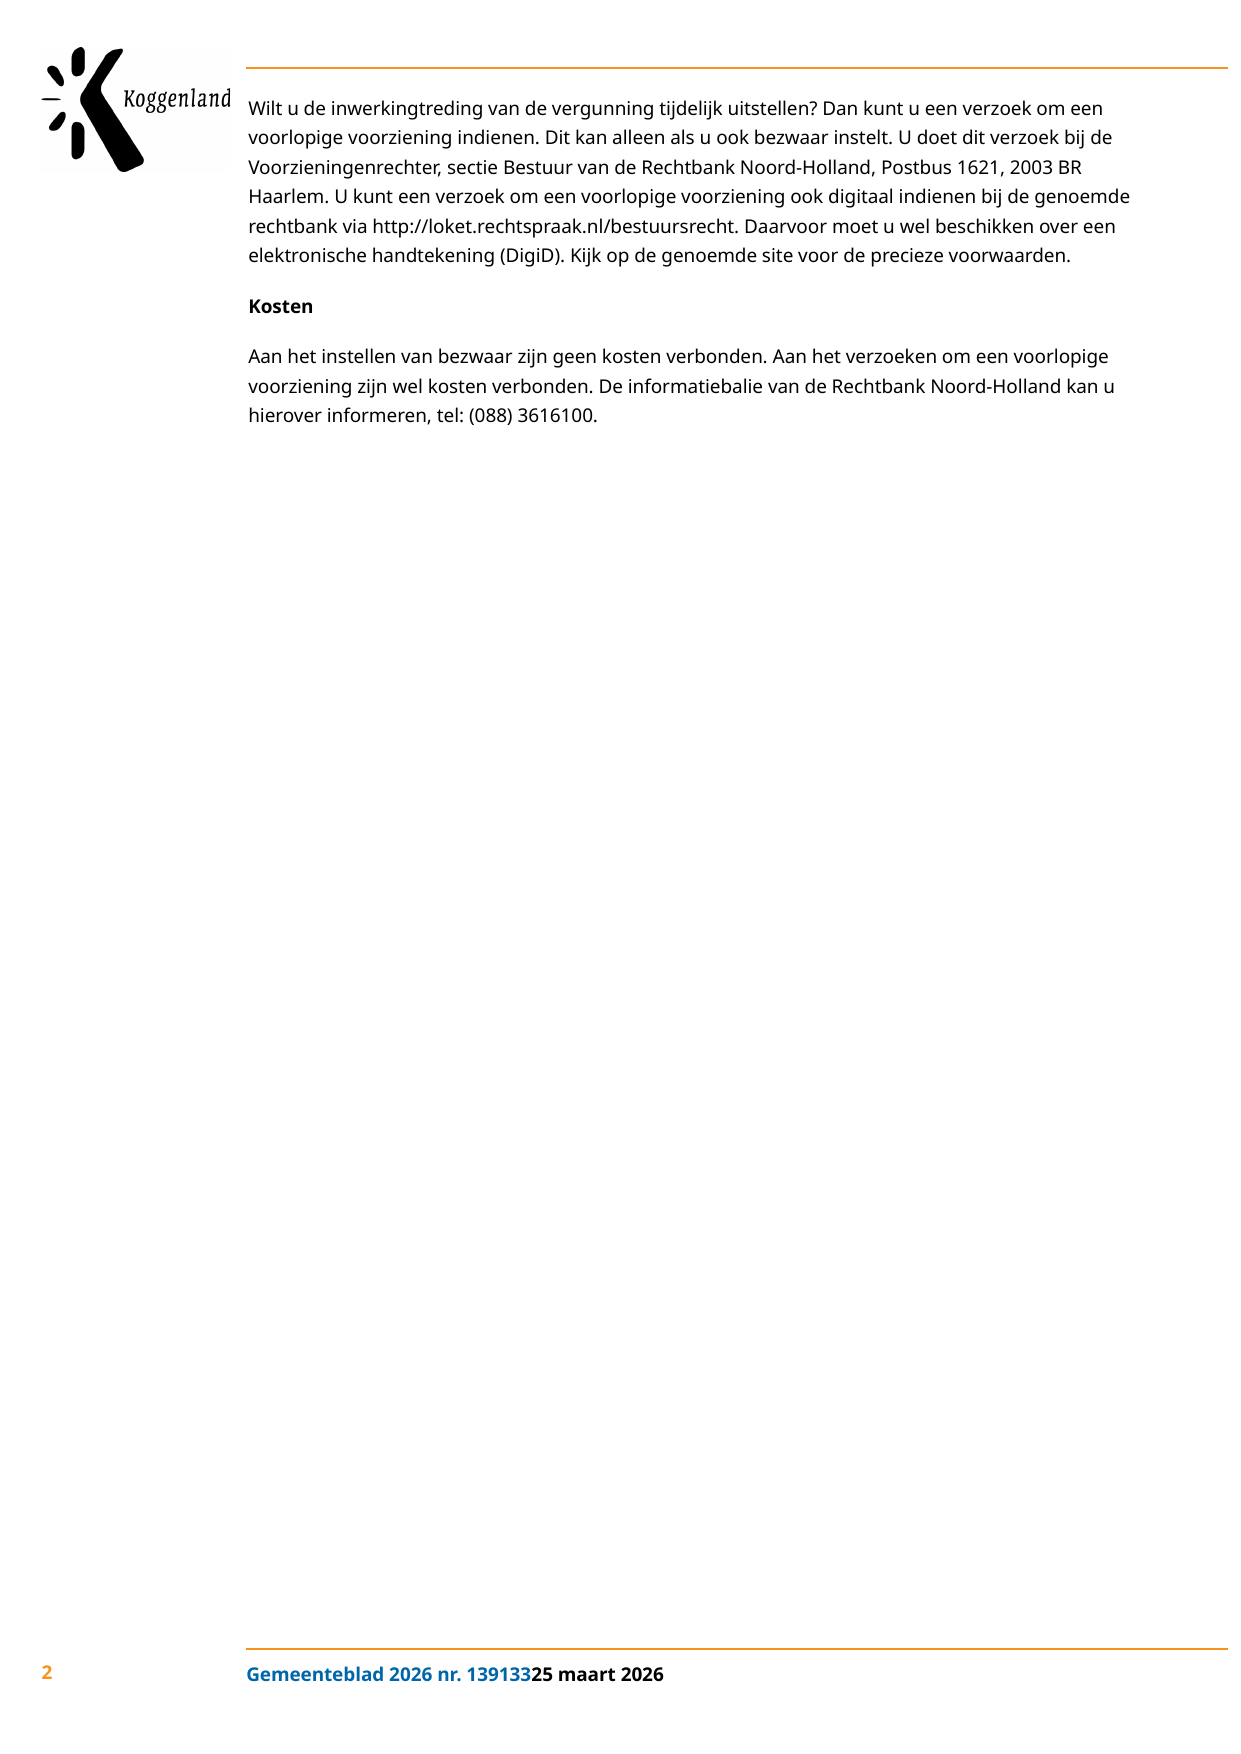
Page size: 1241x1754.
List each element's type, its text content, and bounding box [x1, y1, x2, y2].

text Wilt u de inwerkingtreding van de vergunning tijdelijk uitstellen? Dan kunt u een verzoek om een voorlopige voorziening indienen. Dit kan alleen als u ook bezwaar instelt. U doet dit verzoek bij de Voorzieningenrechter, sectie Bestuur van de Rechtbank Noord-Holland, Postbus 1621, 2003 BR Haarlem. U kunt een verzoek om een voorlopige voorziening ook digitaal indienen bij de genoemde rechtbank via http://loket.rechtspraak.nl/bestuursrecht. Daarvoor moet u wel beschikken over een elektronische handtekening (DigiD). Kijk op de genoemde site voor de precieze voorwaarden. [248, 95, 1152, 268]
text Aan het instellen van bezwaar zijn geen kosten verbonden. Aan het verzoeken om een voorlopige voorziening zijn wel kosten verbonden. De informatiebalie van de Rechtbank Noord-Holland kan u hierover informeren, tel: (088) 3616100. [248, 343, 1152, 428]
picture [41, 47, 231, 172]
text Kosten [248, 293, 1152, 319]
